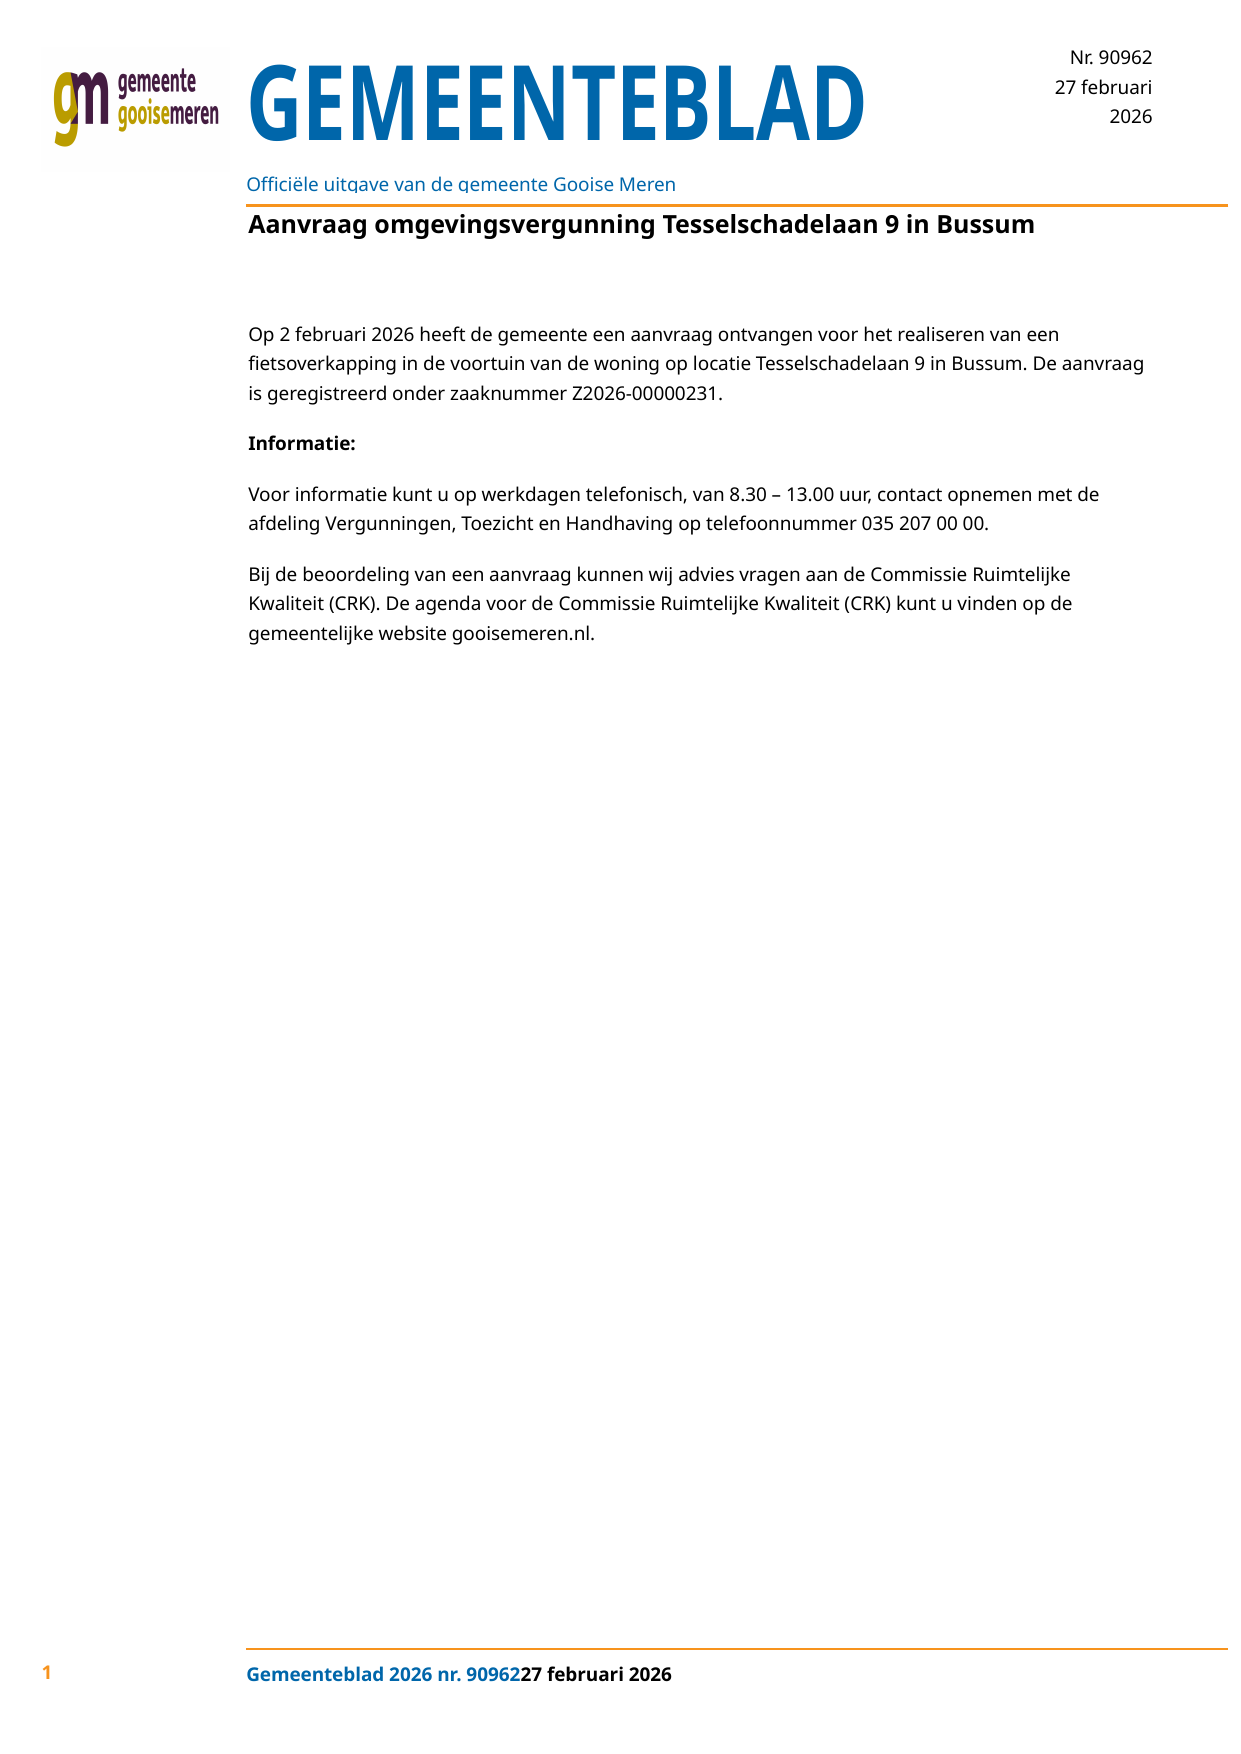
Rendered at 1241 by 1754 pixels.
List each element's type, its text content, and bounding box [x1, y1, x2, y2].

picture [41, 47, 231, 172]
text Bij de beoordeling van een aanvraag kunnen wij advies vragen aan de Commissie Ruimtelijke Kwaliteit (CRK). De agenda voor de Commissie Ruimtelijke Kwaliteit (CRK) kunt u vinden op de gemeentelijke website gooisemeren.nl. [248, 561, 1152, 646]
text Informatie: [248, 430, 1152, 456]
text Aanvraag omgevingsvergunning Tesselschadelaan 9 in Bussum [248, 207, 1152, 241]
text Op 2 februari 2026 heeft de gemeente een aanvraag ontvangen voor het realiseren van een fietsoverkapping in de voortuin van de woning op locatie Tesselschadelaan 9 in Bussum. De aanvraag is geregistreerd onder zaaknummer Z2026-00000231. [248, 321, 1152, 406]
text Voor informatie kunt u op werkdagen telefonisch, van 8.30 – 13.00 uur, contact opnemen met de afdeling Vergunningen, Toezicht en Handhaving op telefoonnummer 035 207 00 00. [248, 481, 1152, 536]
